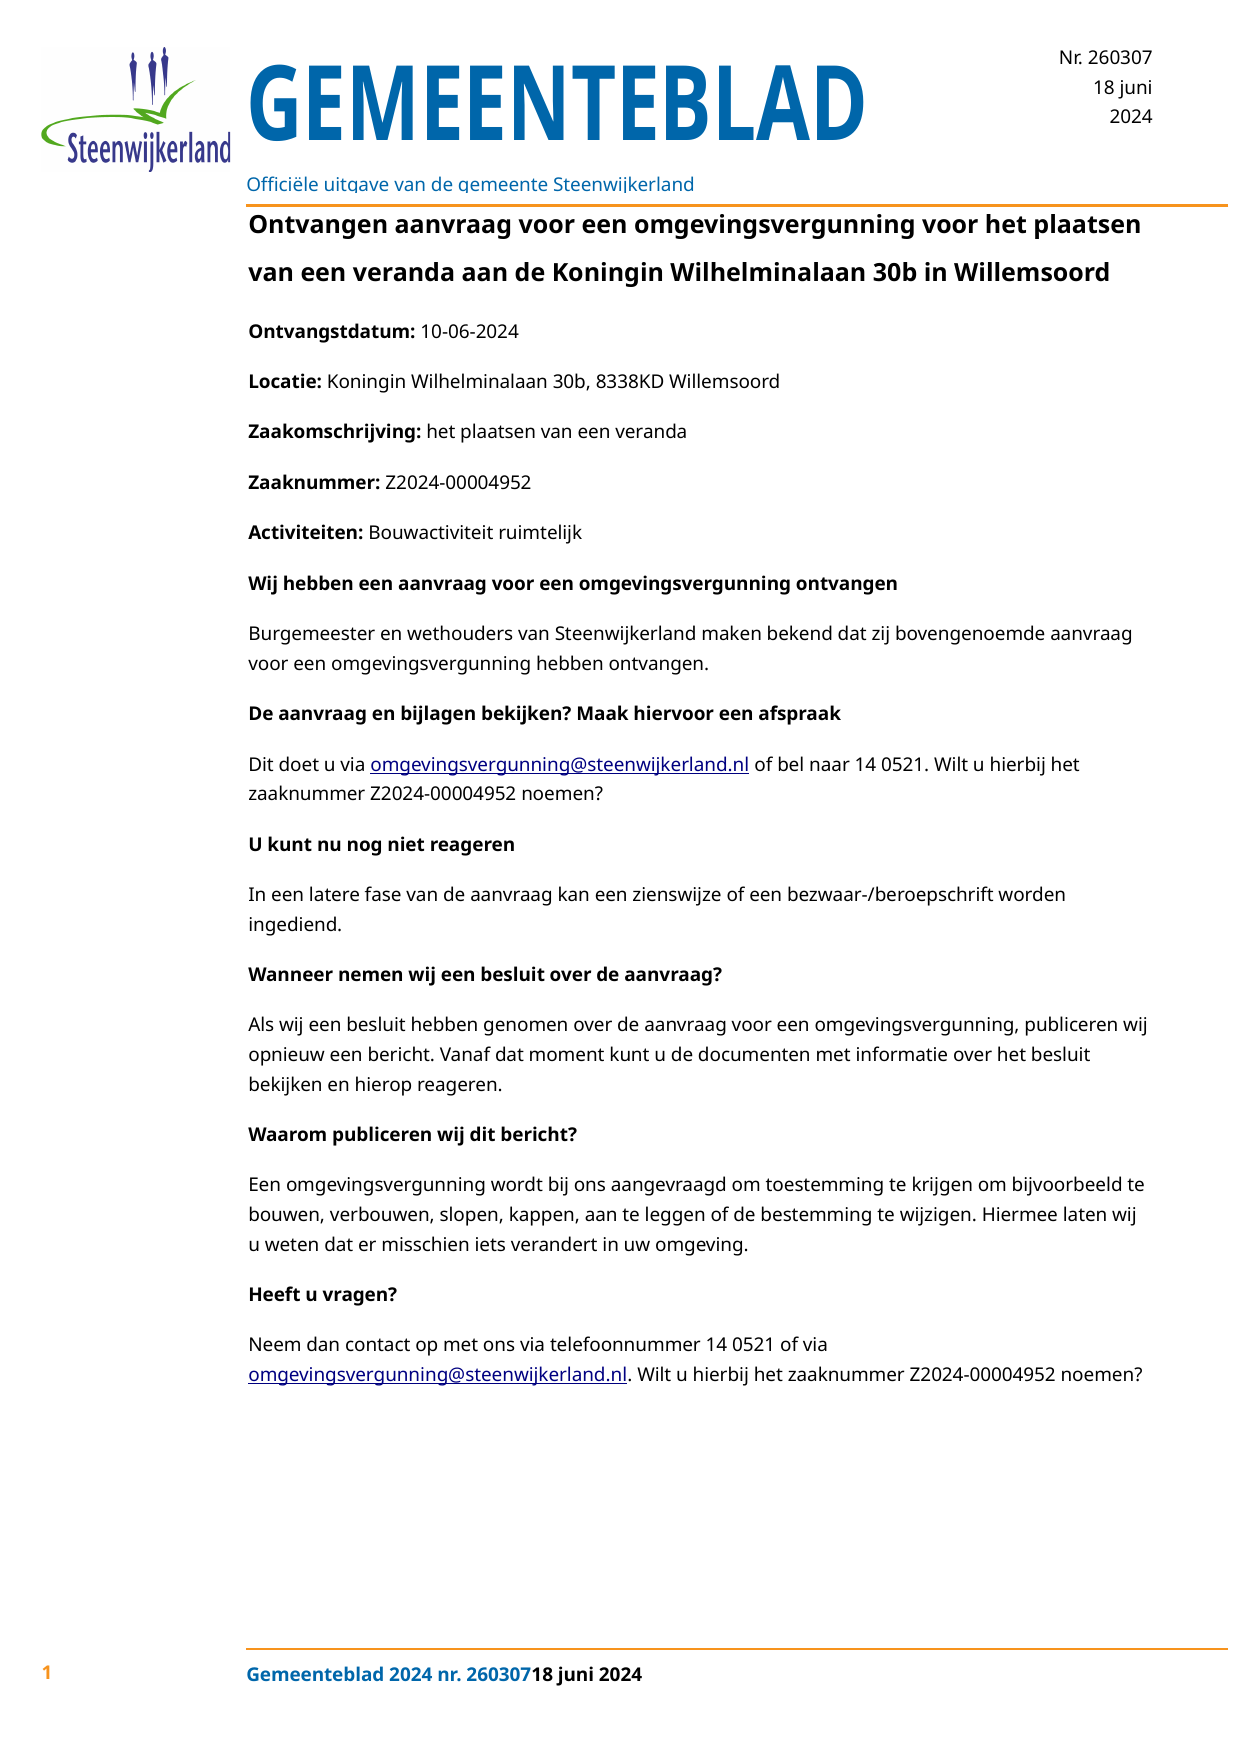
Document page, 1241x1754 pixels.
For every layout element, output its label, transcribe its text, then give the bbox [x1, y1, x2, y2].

text Waarom publiceren wij dit bericht? [248, 1121, 1152, 1147]
text Activiteiten: Bouwactiviteit ruimtelijk [248, 519, 1152, 545]
text In een latere fase van de aanvraag kan een zienswijze of een bezwaar-/beroepschrift worden ingediend. [248, 881, 1152, 937]
text Heeft u vragen? [248, 1281, 1152, 1307]
text Wij hebben een aanvraag voor een omgevingsvergunning ontvangen [248, 570, 1152, 596]
text Zaaknummer: Z2024-00004952 [248, 469, 1152, 495]
text Burgemeester en wethouders van Steenwijkerland maken bekend dat zij bovengenoemde aanvraag voor een omgevingsvergunning hebben ontvangen. [248, 620, 1152, 676]
text U kunt nu nog niet reageren [248, 831, 1152, 857]
text Zaakomschrijving: het plaatsen van een veranda [248, 419, 1152, 444]
text Neem dan contact op met ons via telefoonnummer 14 0521 of via omgevingsvergunning@steenwijkerland.nl. Wilt u hierbij het zaaknummer Z2024-00004952 noemen? [248, 1332, 1152, 1387]
text Ontvangstdatum: 10-06-2024 [248, 318, 1152, 344]
text De aanvraag en bijlagen bekijken? Maak hiervoor een afspraak [248, 700, 1152, 726]
text Dit doet u via omgevingsvergunning@steenwijkerland.nl of bel naar 14 0521. Wilt u hierbij het zaaknummer Z2024-00004952 noemen? [248, 751, 1152, 806]
text Als wij een besluit hebben genomen over de aanvraag voor een omgevingsvergunning, publiceren wij opnieuw een bericht. Vanaf dat moment kunt u de documenten met informatie over het besluit bekijken en hierop reageren. [248, 1012, 1152, 1097]
text Locatie: Koningin Wilhelminalaan 30b, 8338KD Willemsoord [248, 368, 1152, 394]
text Een omgevingsvergunning wordt bij ons aangevraagd om toestemming te krijgen om bijvoorbeeld te bouwen, verbouwen, slopen, kappen, aan te leggen of de bestemming te wijzigen. Hiermee laten wij u weten dat er misschien iets verandert in uw omgeving. [248, 1172, 1152, 1257]
text Wanneer nemen wij een besluit over de aanvraag? [248, 961, 1152, 987]
picture [41, 47, 231, 172]
text Ontvangen aanvraag voor een omgevingsvergunning voor het plaatsen van een veranda aan de Koningin Wilhelminalaan 30b in Willemsoord [248, 207, 1152, 288]
